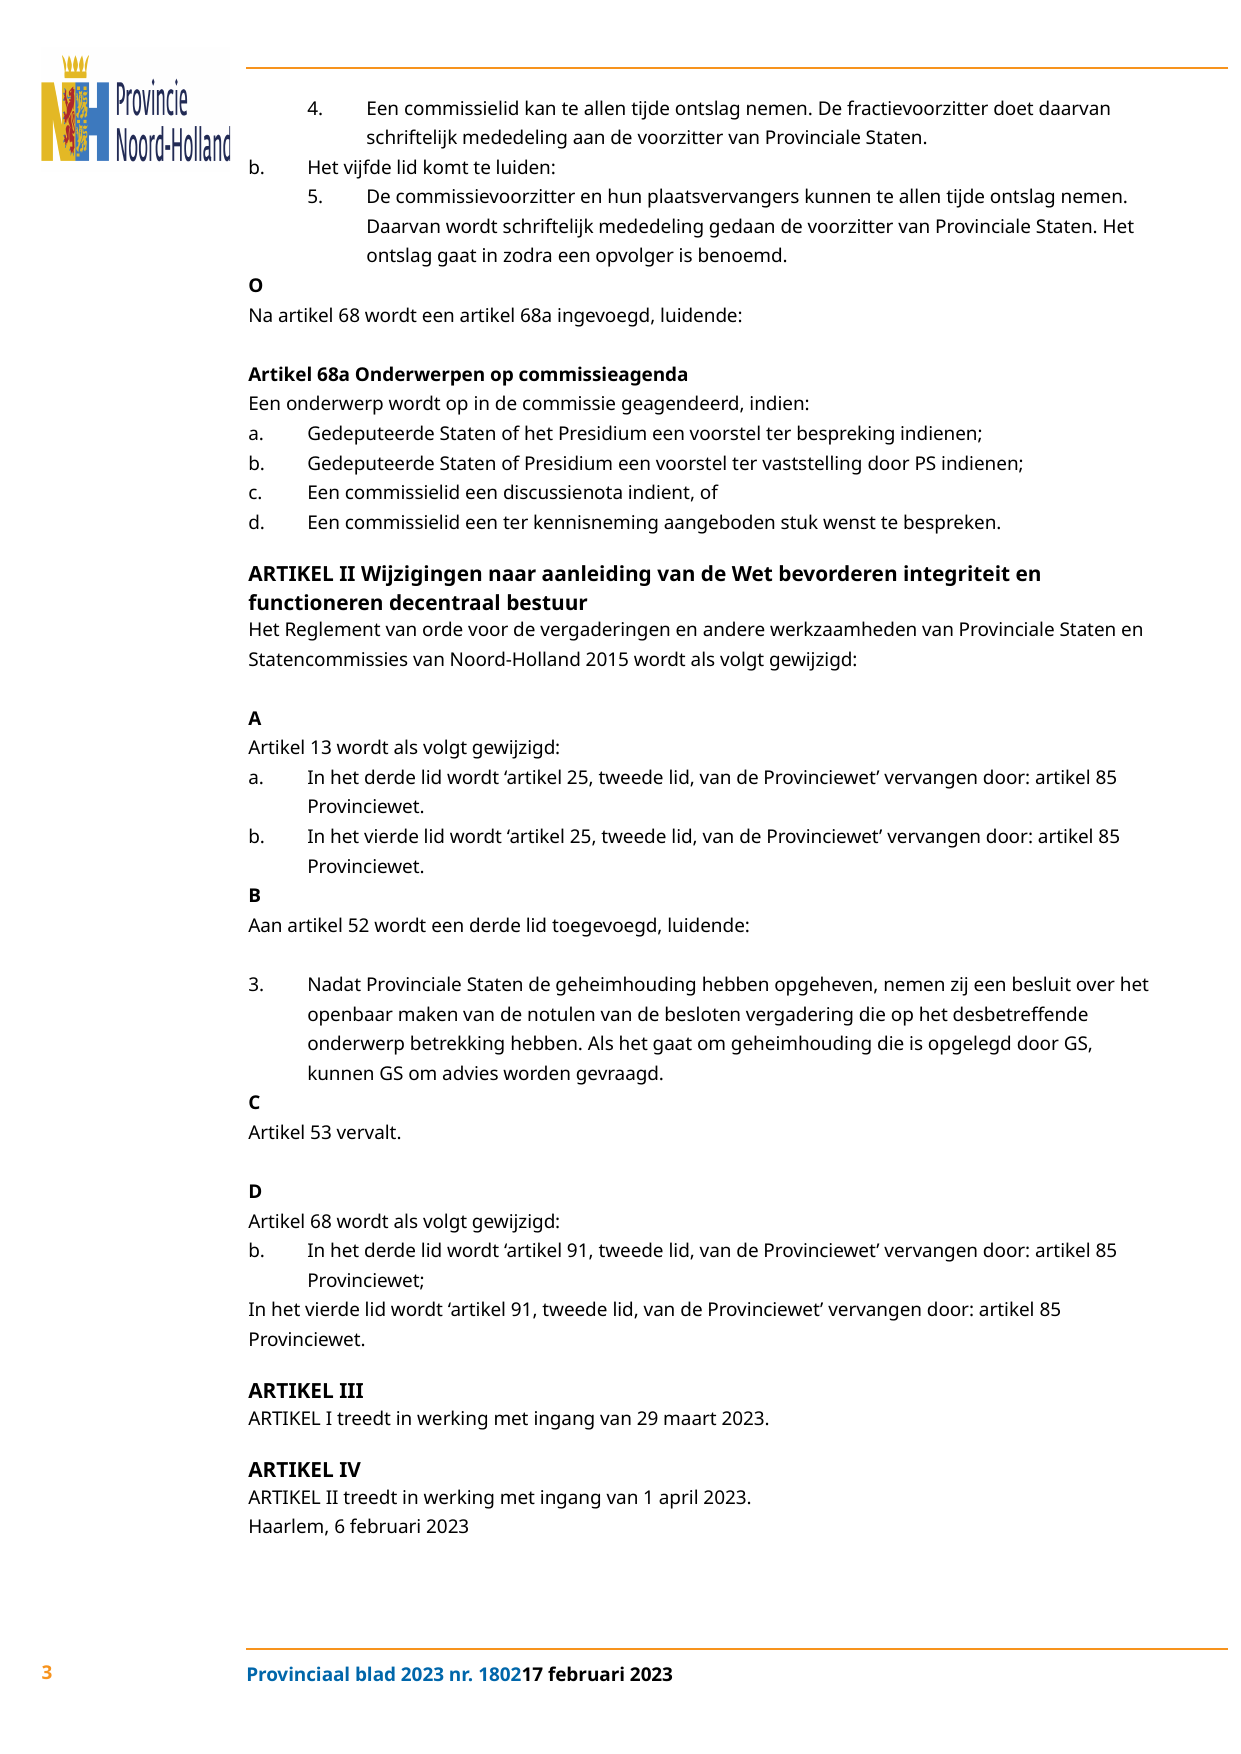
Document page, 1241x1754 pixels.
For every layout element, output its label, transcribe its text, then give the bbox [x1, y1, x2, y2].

text Aan artikel 52 wordt een derde lid toegevoegd, luidende: [248, 912, 1152, 938]
text C [248, 1089, 1152, 1115]
list In het derde lid wordt ‘artikel 91, tweede lid, van de Provinciewet’ vervangen door: artikel 85 Provinciewet; [248, 1237, 1152, 1293]
text O [248, 272, 1152, 298]
list Een commissielid een discussienota indient, of [248, 479, 1152, 505]
list De commissievoorzitter en hun plaatsvervangers kunnen te allen tijde ontslag nemen. Daarvan wordt schriftelijk mededeling gedaan de voorzitter van Provinciale Staten. Het ontslag gaat in zodra een opvolger is benoemd. [307, 183, 1152, 268]
text ARTIKEL II treedt in werking met ingang van 1 april 2023. [248, 1484, 1152, 1510]
list Een commissielid kan te allen tijde ontslag nemen. De fractievoorzitter doet daarvan schriftelijk mededeling aan de voorzitter van Provinciale Staten. [307, 95, 1152, 150]
text Een onderwerp wordt op in de commissie geagendeerd, indien: [248, 391, 1152, 416]
list In het derde lid wordt ‘artikel 25, tweede lid, van de Provinciewet’ vervangen door: artikel 85 Provinciewet. [248, 764, 1152, 819]
text In het vierde lid wordt ‘artikel 91, tweede lid, van de Provinciewet’ vervangen door: artikel 85 Provinciewet. [248, 1297, 1152, 1352]
picture [41, 47, 231, 172]
text Artikel 68 wordt als volgt gewijzigd: [248, 1208, 1152, 1234]
list Een commissielid een ter kennisneming aangeboden stuk wenst te bespreken. [248, 509, 1152, 535]
text Artikel 13 wordt als volgt gewijzigd: [248, 734, 1152, 760]
text D [248, 1178, 1152, 1204]
text Artikel 53 vervalt. [248, 1119, 1152, 1145]
list Nadat Provinciale Staten de geheimhouding hebben opgeheven, nemen zij een besluit over het openbaar maken van de notulen van de besloten vergadering die op het desbetreffende onderwerp betrekking hebben. Als het gaat om geheimhouding die is opgelegd door GS, kunnen GS om advies worden gevraagd. [248, 971, 1152, 1086]
text ARTIKEL II Wijzigingen naar aanleiding van de Wet bevorderen integriteit en functioneren decentraal bestuur [248, 559, 1152, 616]
list Gedeputeerde Staten of het Presidium een voorstel ter bespreking indienen; [248, 420, 1152, 446]
text Na artikel 68 wordt een artikel 68a ingevoegd, luidende: [248, 302, 1152, 328]
list In het vierde lid wordt ‘artikel 25, tweede lid, van de Provinciewet’ vervangen door: artikel 85 Provinciewet. [248, 823, 1152, 879]
list Het vijfde lid komt te luiden: [248, 154, 1152, 180]
text Haarlem, 6 februari 2023 [248, 1513, 1152, 1539]
text ARTIKEL III [248, 1377, 1152, 1405]
text Het Reglement van orde voor de vergaderingen en andere werkzaamheden van Provinciale Staten en Statencommissies van Noord-Holland 2015 wordt als volgt gewijzigd: [248, 616, 1152, 672]
text A [248, 705, 1152, 731]
text B [248, 882, 1152, 908]
text Artikel 68a Onderwerpen op commissieagenda [248, 361, 1152, 387]
text ARTIKEL I treedt in werking met ingang van 29 maart 2023. [248, 1405, 1152, 1431]
text ARTIKEL IV [248, 1456, 1152, 1484]
list Gedeputeerde Staten of Presidium een voorstel ter vaststelling door PS indienen; [248, 450, 1152, 476]
